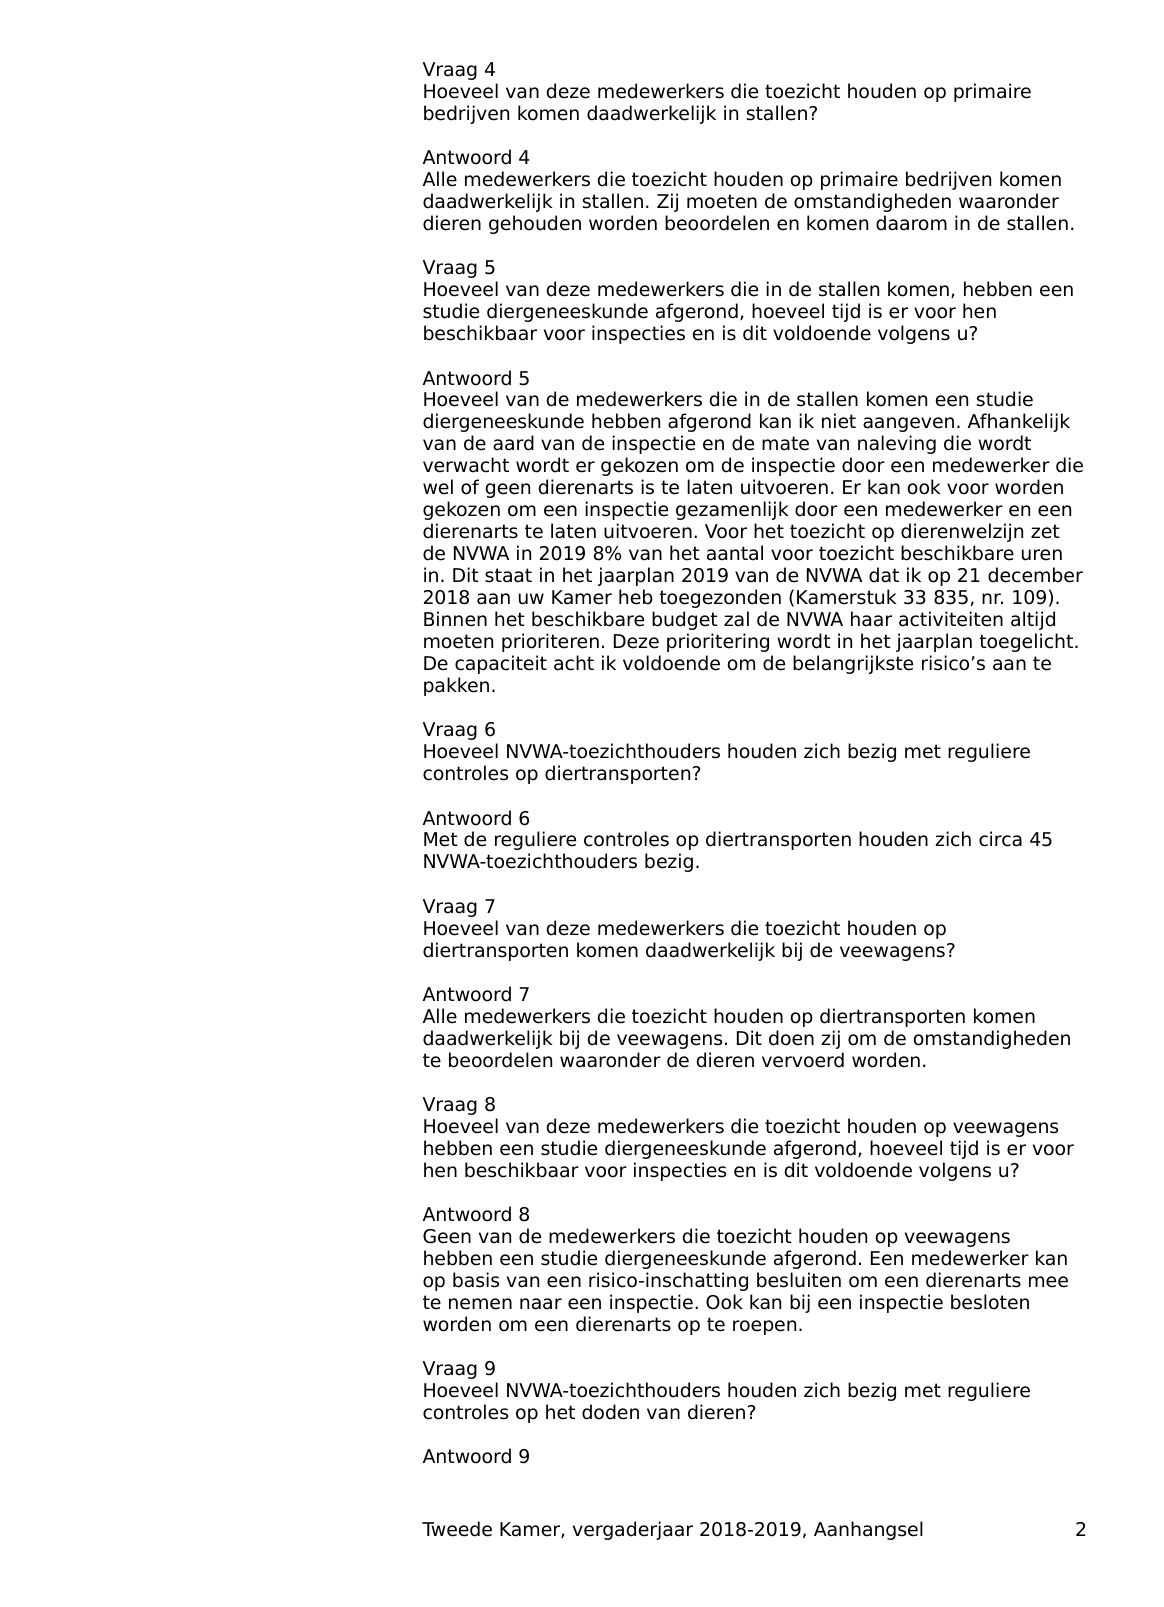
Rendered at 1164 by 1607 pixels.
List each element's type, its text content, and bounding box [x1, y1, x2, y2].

text Antwoord 8 [422, 1204, 1087, 1226]
text Hoeveel NVWA-toezichthouders houden zich bezig met reguliere controles op diertransporten? [422, 741, 1087, 785]
text Alle medewerkers die toezicht houden op diertransporten komen daadwerkelijk bij de veewagens. Dit doen zij om de omstandigheden te beoordelen waaronder de dieren vervoerd worden. [422, 1006, 1087, 1072]
text Antwoord 5 [422, 367, 1087, 389]
text Vraag 6 [422, 719, 1087, 741]
text Vraag 8 [422, 1094, 1087, 1116]
text Antwoord 9 [422, 1446, 1087, 1468]
text Vraag 7 [422, 896, 1087, 917]
text Alle medewerkers die toezicht houden op primaire bedrijven komen daadwerkelijk in stallen. Zij moeten de omstandigheden waaronder dieren gehouden worden beoordelen en komen daarom in de stallen. [422, 169, 1087, 235]
text Geen van de medewerkers die toezicht houden op veewagens hebben een studie diergeneeskunde afgerond. Een medewerker kan op basis van een risico-inschatting besluiten om een dierenarts mee te nemen naar een inspectie. Ook kan bij een inspectie besloten worden om een dierenarts op te roepen. [422, 1226, 1087, 1336]
text Hoeveel van deze medewerkers die toezicht houden op diertransporten komen daadwerkelijk bij de veewagens? [422, 917, 1087, 961]
text Hoeveel van de medewerkers die in de stallen komen een studie diergeneeskunde hebben afgerond kan ik niet aangeven. Afhankelijk van de aard van de inspectie en de mate van naleving die wordt verwacht wordt er gekozen om de inspectie door een medewerker die wel of geen dierenarts is te laten uitvoeren. Er kan ook voor worden gekozen om een inspectie gezamenlijk door een medewerker en een dierenarts te laten uitvoeren. Voor het toezicht op dierenwelzijn zet de NVWA in 2019 8% van het aantal voor toezicht beschikbare uren in. Dit staat in het jaarplan 2019 van de NVWA dat ik op 21 december 2018 aan uw Kamer heb toegezonden (Kamerstuk 33 835, nr. 109). Binnen het beschikbare budget zal de NVWA haar activiteiten altijd moeten prioriteren. Deze prioritering wordt in het jaarplan toegelicht. De capaciteit acht ik voldoende om de belangrijkste risico’s aan te pakken. [422, 389, 1087, 697]
text Met de reguliere controles op diertransporten houden zich circa 45 NVWA-toezichthouders bezig. [422, 829, 1087, 873]
text Vraag 5 [422, 257, 1087, 279]
text Hoeveel NVWA-toezichthouders houden zich bezig met reguliere controles op het doden van dieren? [422, 1380, 1087, 1424]
text Hoeveel van deze medewerkers die toezicht houden op veewagens hebben een studie diergeneeskunde afgerond, hoeveel tijd is er voor hen beschikbaar voor inspecties en is dit voldoende volgens u? [422, 1116, 1087, 1182]
text Vraag 4 [422, 59, 1087, 81]
text Hoeveel van deze medewerkers die toezicht houden op primaire bedrijven komen daadwerkelijk in stallen? [422, 81, 1087, 125]
text Hoeveel van deze medewerkers die in de stallen komen, hebben een studie diergeneeskunde afgerond, hoeveel tijd is er voor hen beschikbaar voor inspecties en is dit voldoende volgens u? [422, 279, 1087, 345]
text Antwoord 7 [422, 984, 1087, 1006]
text Vraag 9 [422, 1358, 1087, 1380]
text Antwoord 4 [422, 147, 1087, 169]
text Antwoord 6 [422, 807, 1087, 829]
